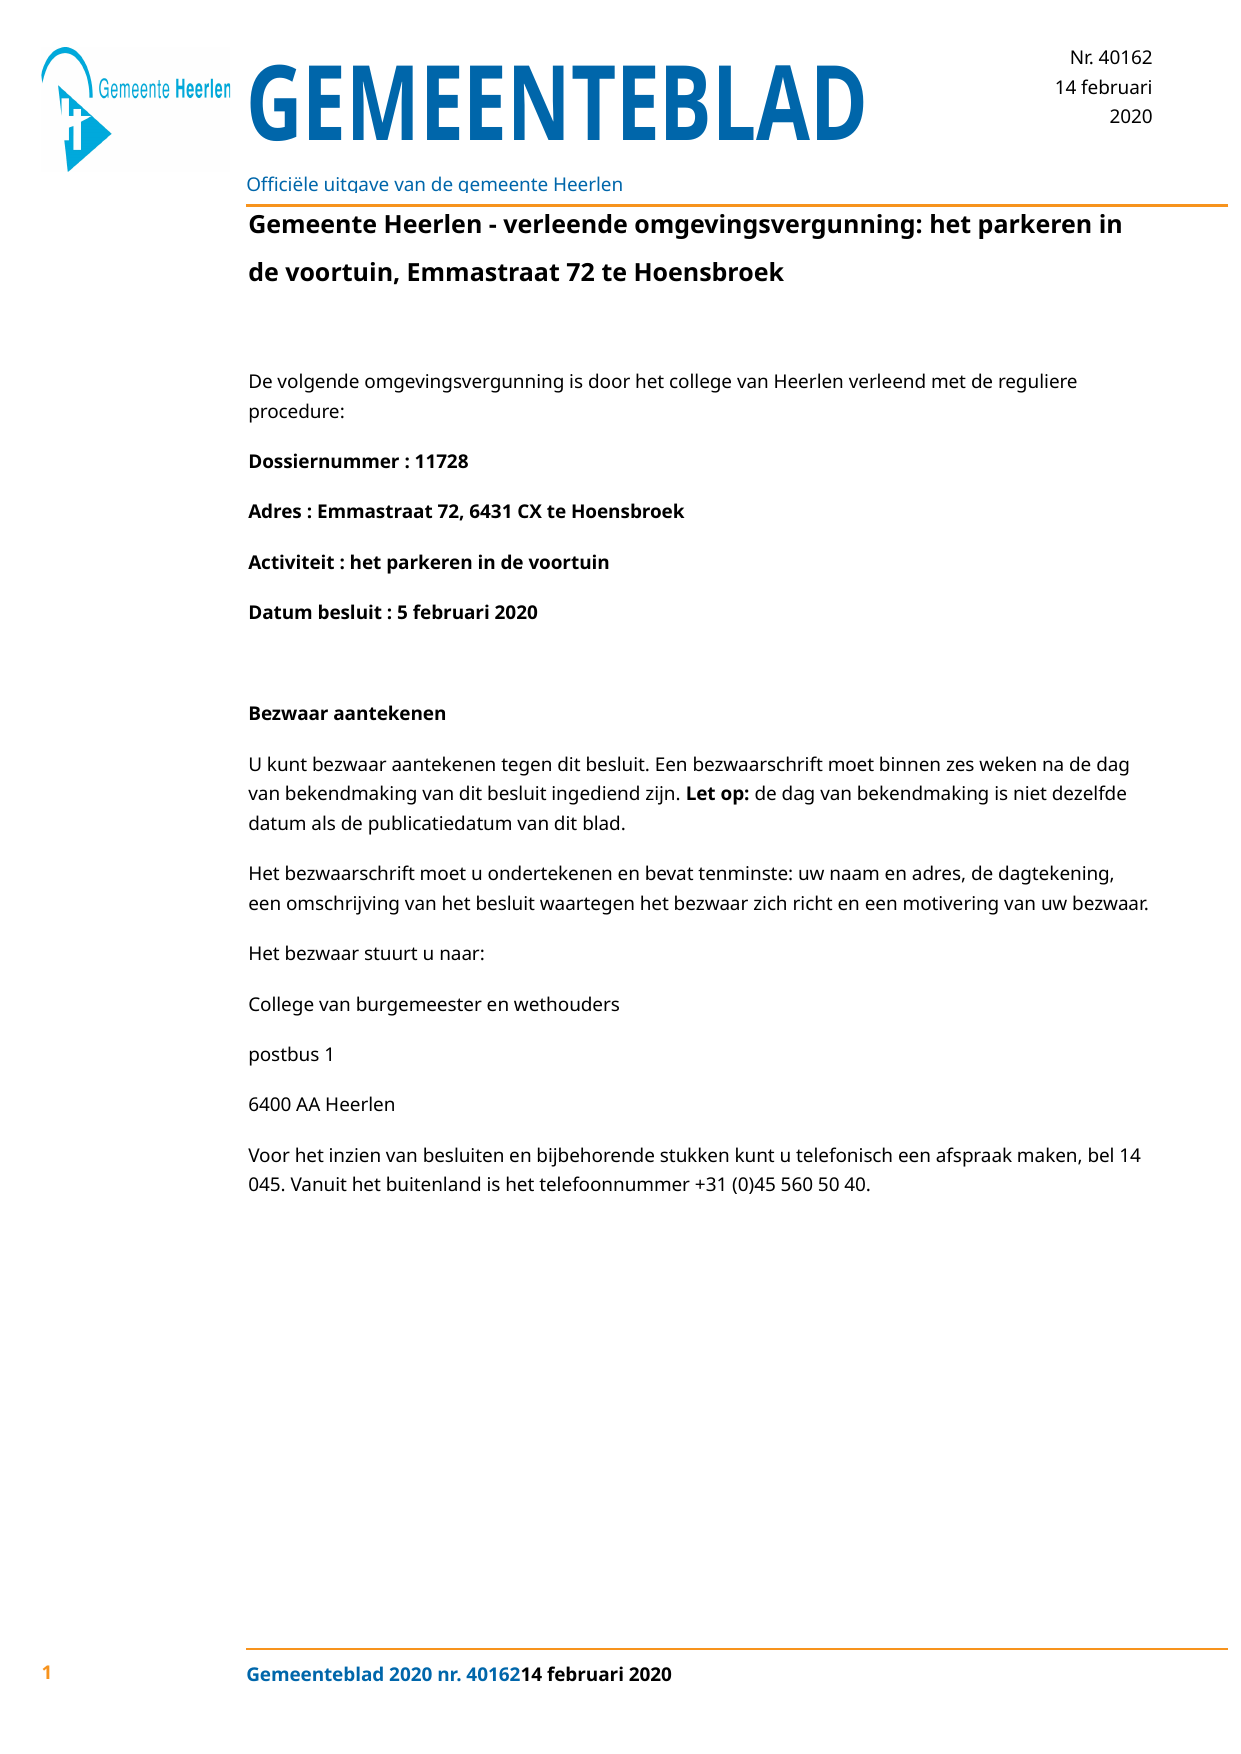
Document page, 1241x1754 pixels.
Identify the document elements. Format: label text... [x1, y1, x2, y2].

text U kunt bezwaar aantekenen tegen dit besluit. Een bezwaarschrift moet binnen zes weken na de dag van bekendmaking van dit besluit ingediend zijn. Let op: de dag van bekendmaking is niet dezelfde datum als de publicatiedatum van dit blad. [248, 751, 1152, 836]
text Adres : Emmastraat 72, 6431 CX te Hoensbroek [248, 499, 1152, 524]
text Gemeente Heerlen - verleende omgevingsvergunning: het parkeren in de voortuin, Emmastraat 72 te Hoensbroek [248, 207, 1152, 288]
picture [41, 47, 231, 172]
text postbus 1 [248, 1041, 1152, 1067]
text Het bezwaar stuurt u naar: [248, 940, 1152, 966]
text Het bezwaarschrift moet u ondertekenen en bevat tenminste: uw naam en adres, de dagtekening, een omschrijving van het besluit waartegen het bezwaar zich richt en een motivering van uw bezwaar. [248, 860, 1152, 916]
text Voor het inzien van besluiten en bijbehorende stukken kunt u telefonisch een afspraak maken, bel 14 045. Vanuit het buitenland is het telefoonnummer +31 (0)45 560 50 40. [248, 1142, 1152, 1197]
text 6400 AA Heerlen [248, 1092, 1152, 1117]
text Activiteit : het parkeren in de voortuin [248, 549, 1152, 575]
text Dossiernummer : 11728 [248, 448, 1152, 474]
picture [41, 47, 59, 70]
text College van burgemeester en wethouders [248, 991, 1152, 1017]
text De volgende omgevingsvergunning is door het college van Heerlen verleend met de reguliere procedure: [248, 368, 1152, 424]
text Datum besluit : 5 februari 2020 [248, 599, 1152, 625]
text Bezwaar aantekenen [248, 700, 1152, 726]
